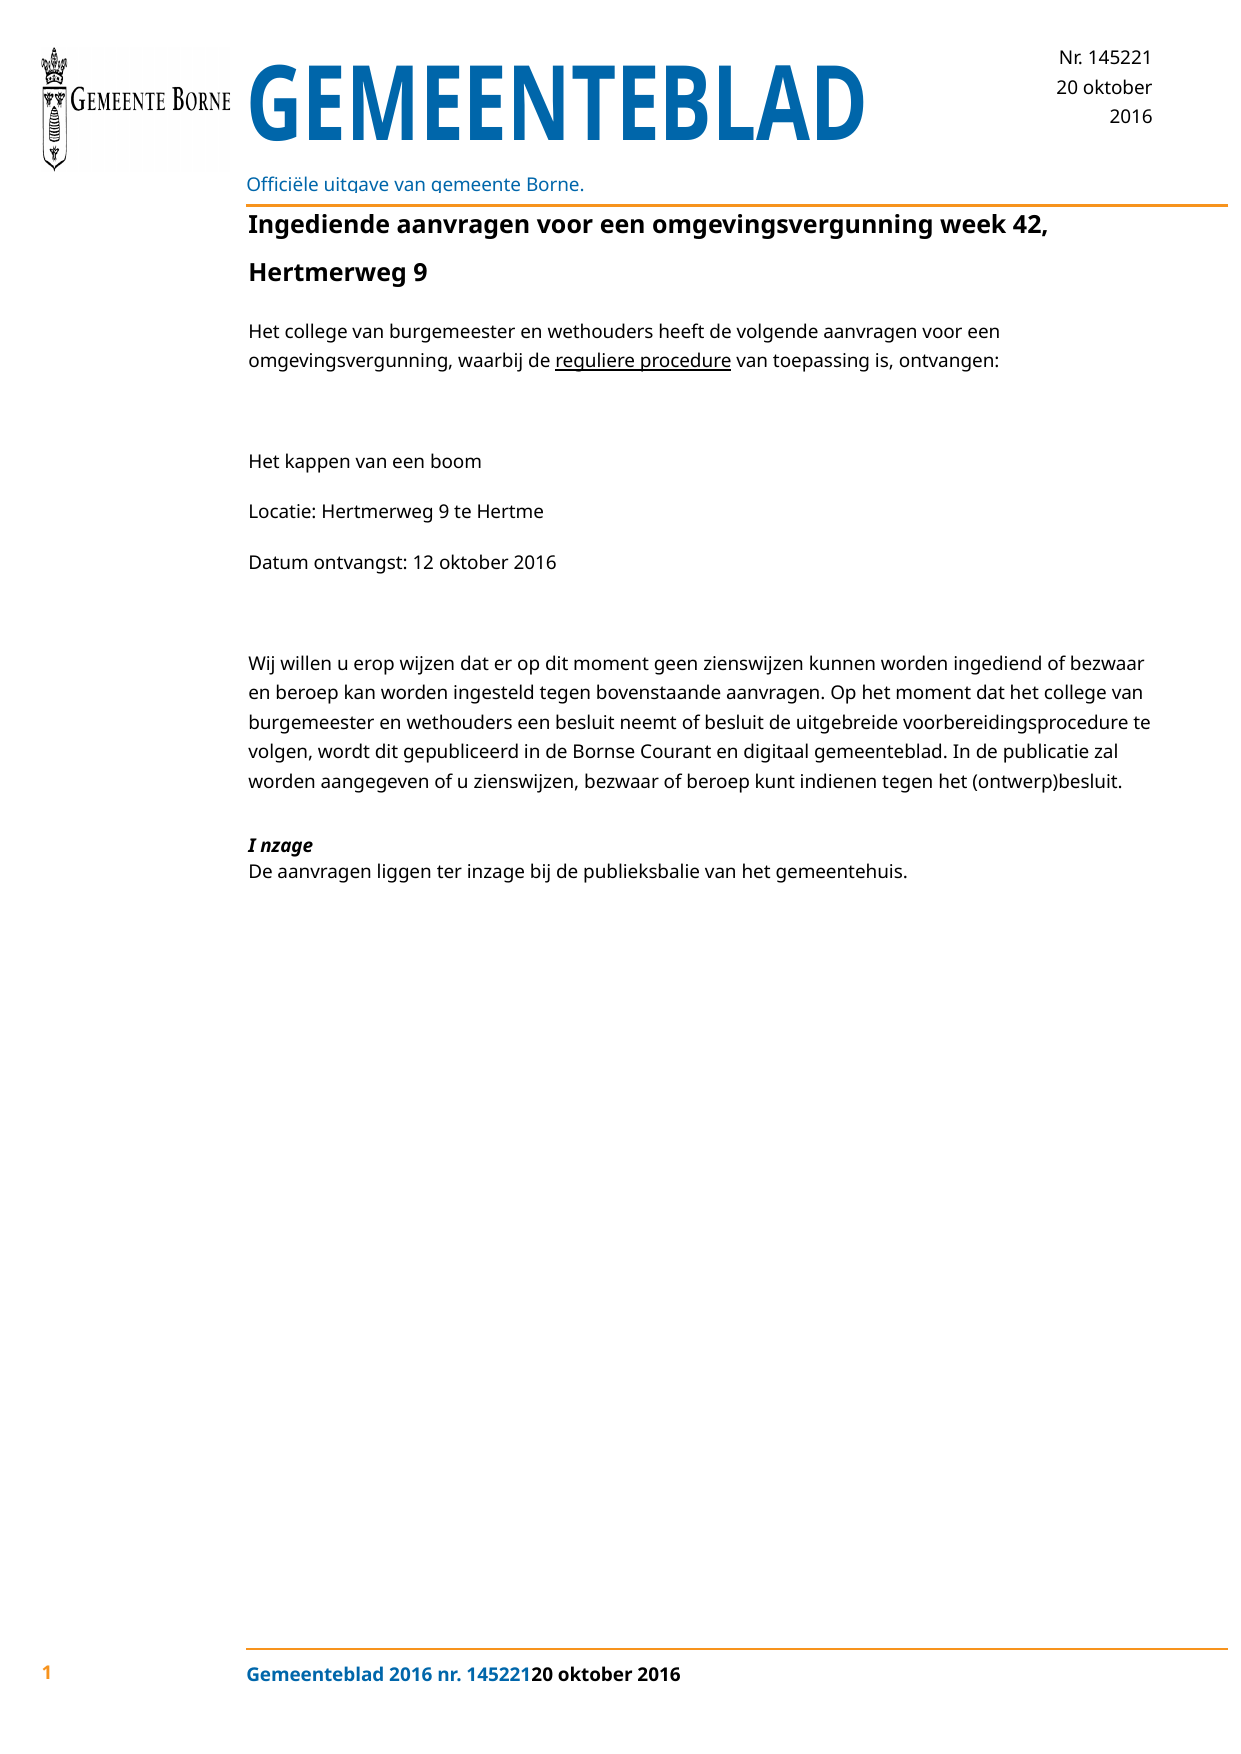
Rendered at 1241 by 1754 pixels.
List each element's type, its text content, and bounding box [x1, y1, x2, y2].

text Het college van burgemeester en wethouders heeft de volgende aanvragen voor een omgevingsvergunning, waarbij de reguliere procedure van toepassing is, ontvangen: [248, 318, 1152, 373]
text De aanvragen liggen ter inzage bij de publieksbalie van het gemeentehuis. [248, 858, 1152, 884]
text Datum ontvangst: 12 oktober 2016 [248, 549, 1152, 575]
text Wij willen u erop wijzen dat er op dit moment geen zienswijzen kunnen worden ingediend of bezwaar en beroep kan worden ingesteld tegen bovenstaande aanvragen. Op het moment dat het college van burgemeester en wethouders een besluit neemt of besluit de uitgebreide voorbereidingsprocedure te volgen, wordt dit gepubliceerd in de Bornse Courant en digitaal gemeenteblad. In de publicatie zal worden aangegeven of u zienswijzen, bezwaar of beroep kunt indienen tegen het (ontwerp)besluit. [248, 650, 1152, 794]
text I nzage [248, 832, 1152, 858]
text Ingediende aanvragen voor een omgevingsvergunning week 42, Hertmerweg 9 [248, 207, 1152, 288]
text Het kappen van een boom [248, 448, 1152, 474]
text Locatie: Hertmerweg 9 te Hertme [248, 499, 1152, 524]
picture [41, 47, 231, 172]
